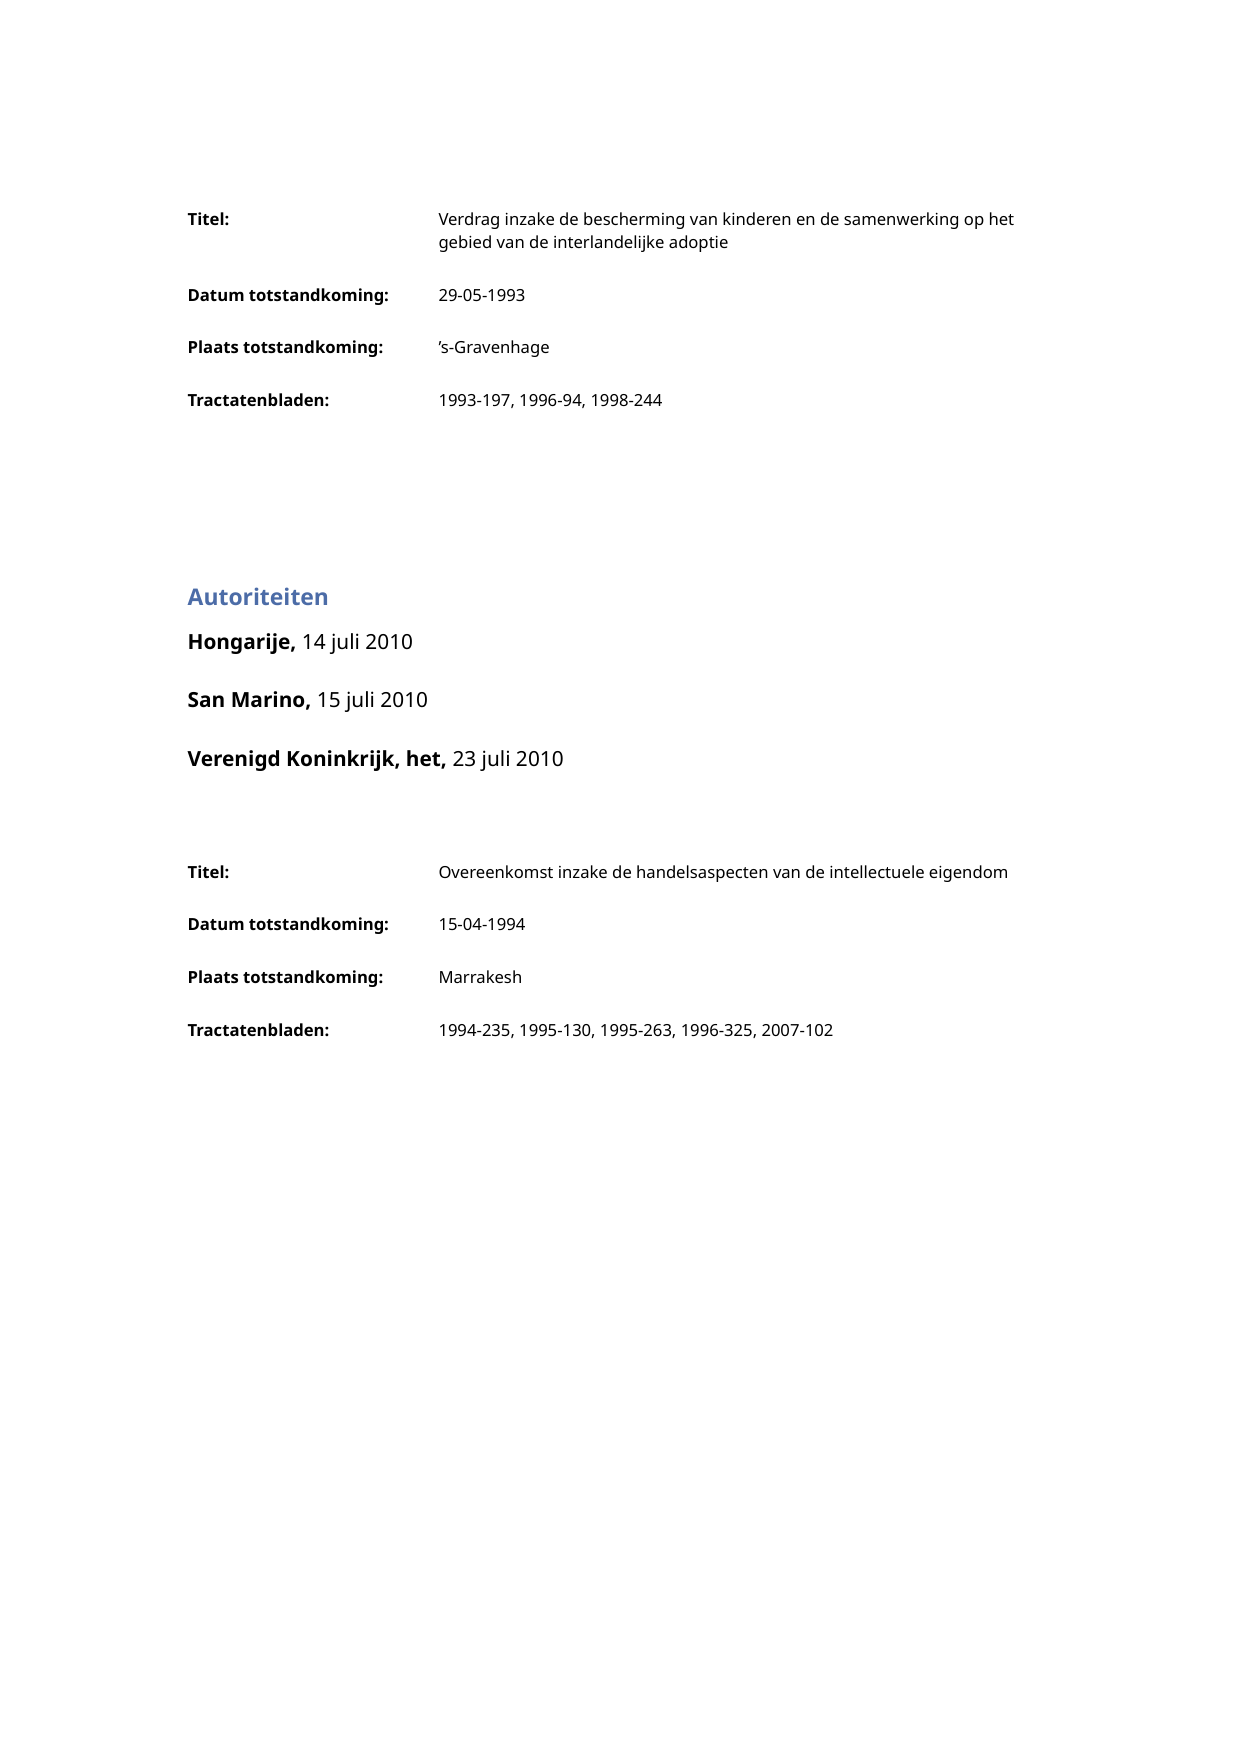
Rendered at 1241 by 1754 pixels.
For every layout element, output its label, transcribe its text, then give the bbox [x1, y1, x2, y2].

table_cell 1993-197, 1996-94, 1998-244 [438, 389, 1053, 441]
table_cell Datum totstandkoming: [188, 283, 438, 336]
table_cell Tractatenbladen: [188, 389, 438, 441]
table_header Verdrag inzake de bescherming van kinderen en de samenwerking op het gebied van de interlandelijke adoptie [438, 208, 1053, 283]
subtitle Autoriteiten [187, 581, 1053, 612]
table_cell ’s-Gravenhage [438, 336, 1053, 389]
table_cell [188, 1071, 1053, 1129]
table_header Titel: [188, 208, 438, 283]
table_cell Marrakesh [438, 966, 1053, 1018]
table_cell Datum totstandkoming: [188, 913, 438, 966]
table_cell 29-05-1993 [438, 283, 1053, 336]
table_cell 15-04-1994 [438, 913, 1053, 966]
table_cell Plaats totstandkoming: [188, 966, 438, 1018]
table_cell Plaats totstandkoming: [188, 336, 438, 389]
table_header Titel: [188, 860, 438, 913]
table_cell 1994-235, 1995-130, 1995-263, 1996-325, 2007-102 [438, 1019, 1053, 1071]
text Verenigd Koninkrijk, het, 23 juli 2010 [187, 744, 1053, 772]
table_cell Tractatenbladen: [188, 1019, 438, 1071]
text Hongarije, 14 juli 2010 [187, 627, 1053, 656]
table_cell [188, 441, 1053, 500]
text San Marino, 15 juli 2010 [187, 686, 1053, 714]
table_header Overeenkomst inzake de handelsaspecten van de intellectuele eigendom [438, 860, 1053, 913]
